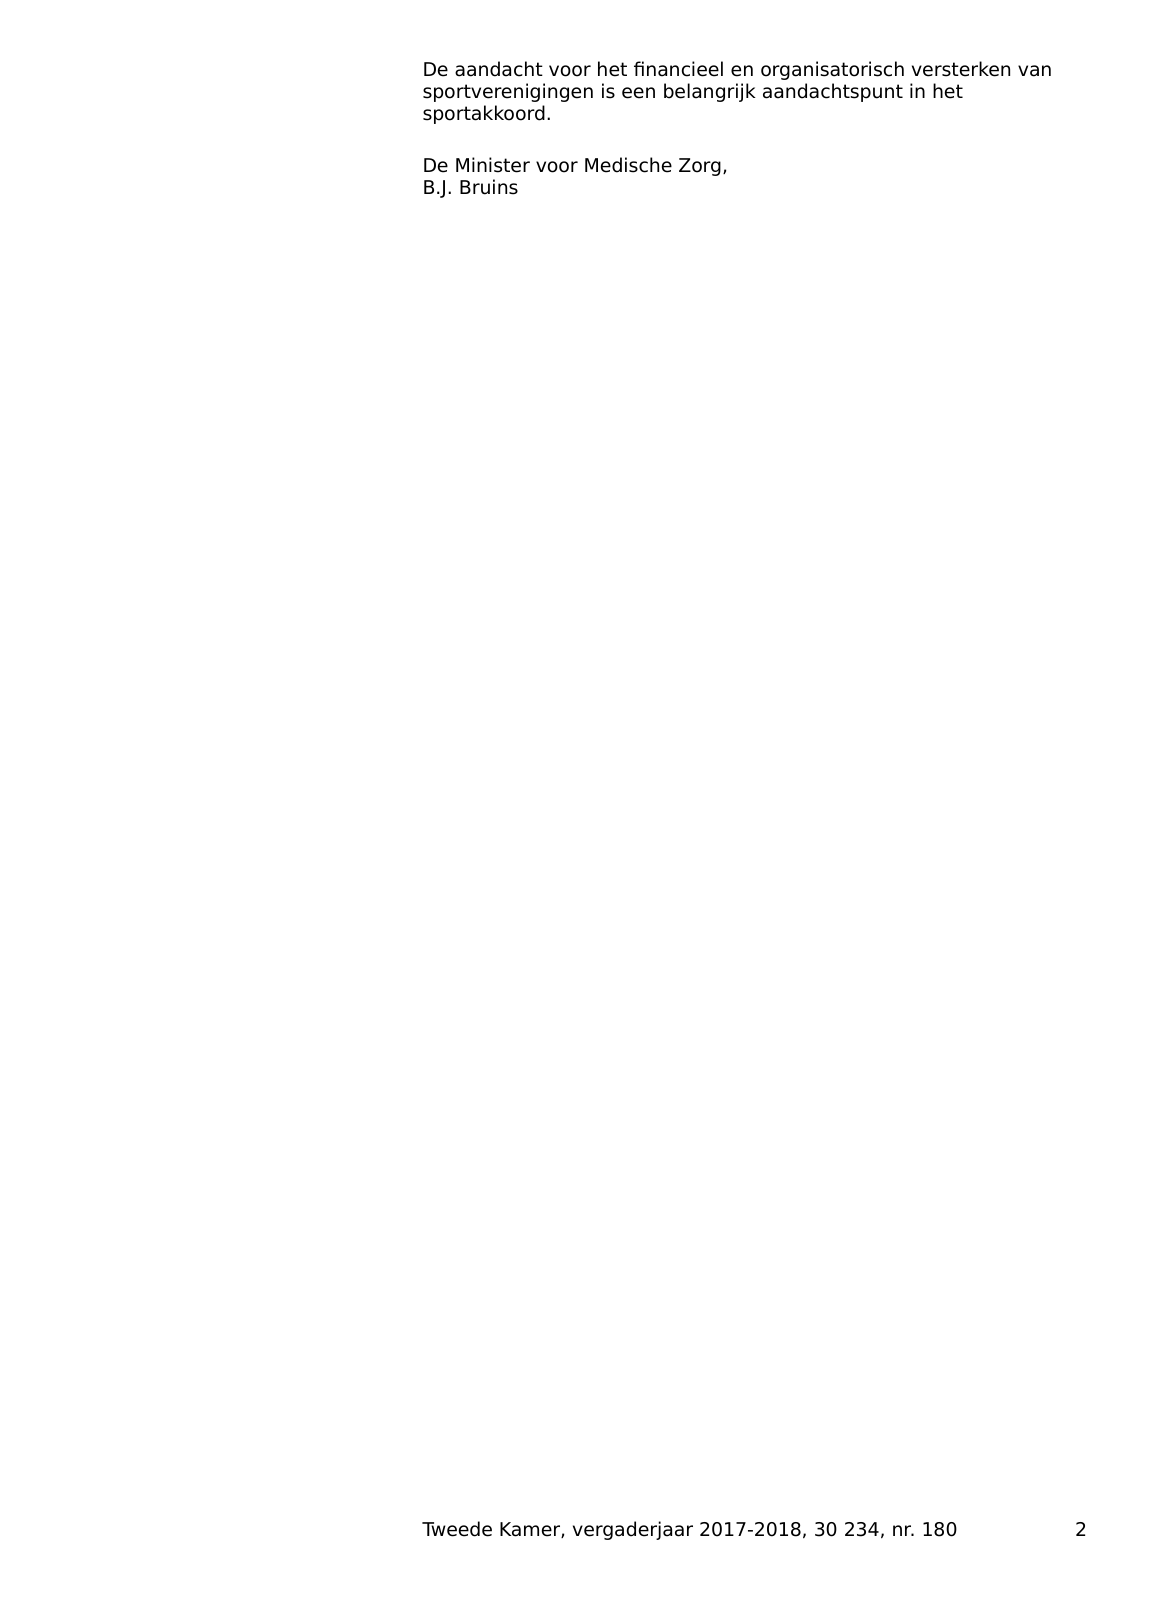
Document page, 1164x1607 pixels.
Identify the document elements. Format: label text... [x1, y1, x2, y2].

text De aandacht voor het financieel en organisatorisch versterken van sportverenigingen is een belangrijk aandachtspunt in het sportakkoord. [422, 59, 1087, 125]
text De Minister voor Medische Zorg, B.J. Bruins [422, 155, 1087, 199]
